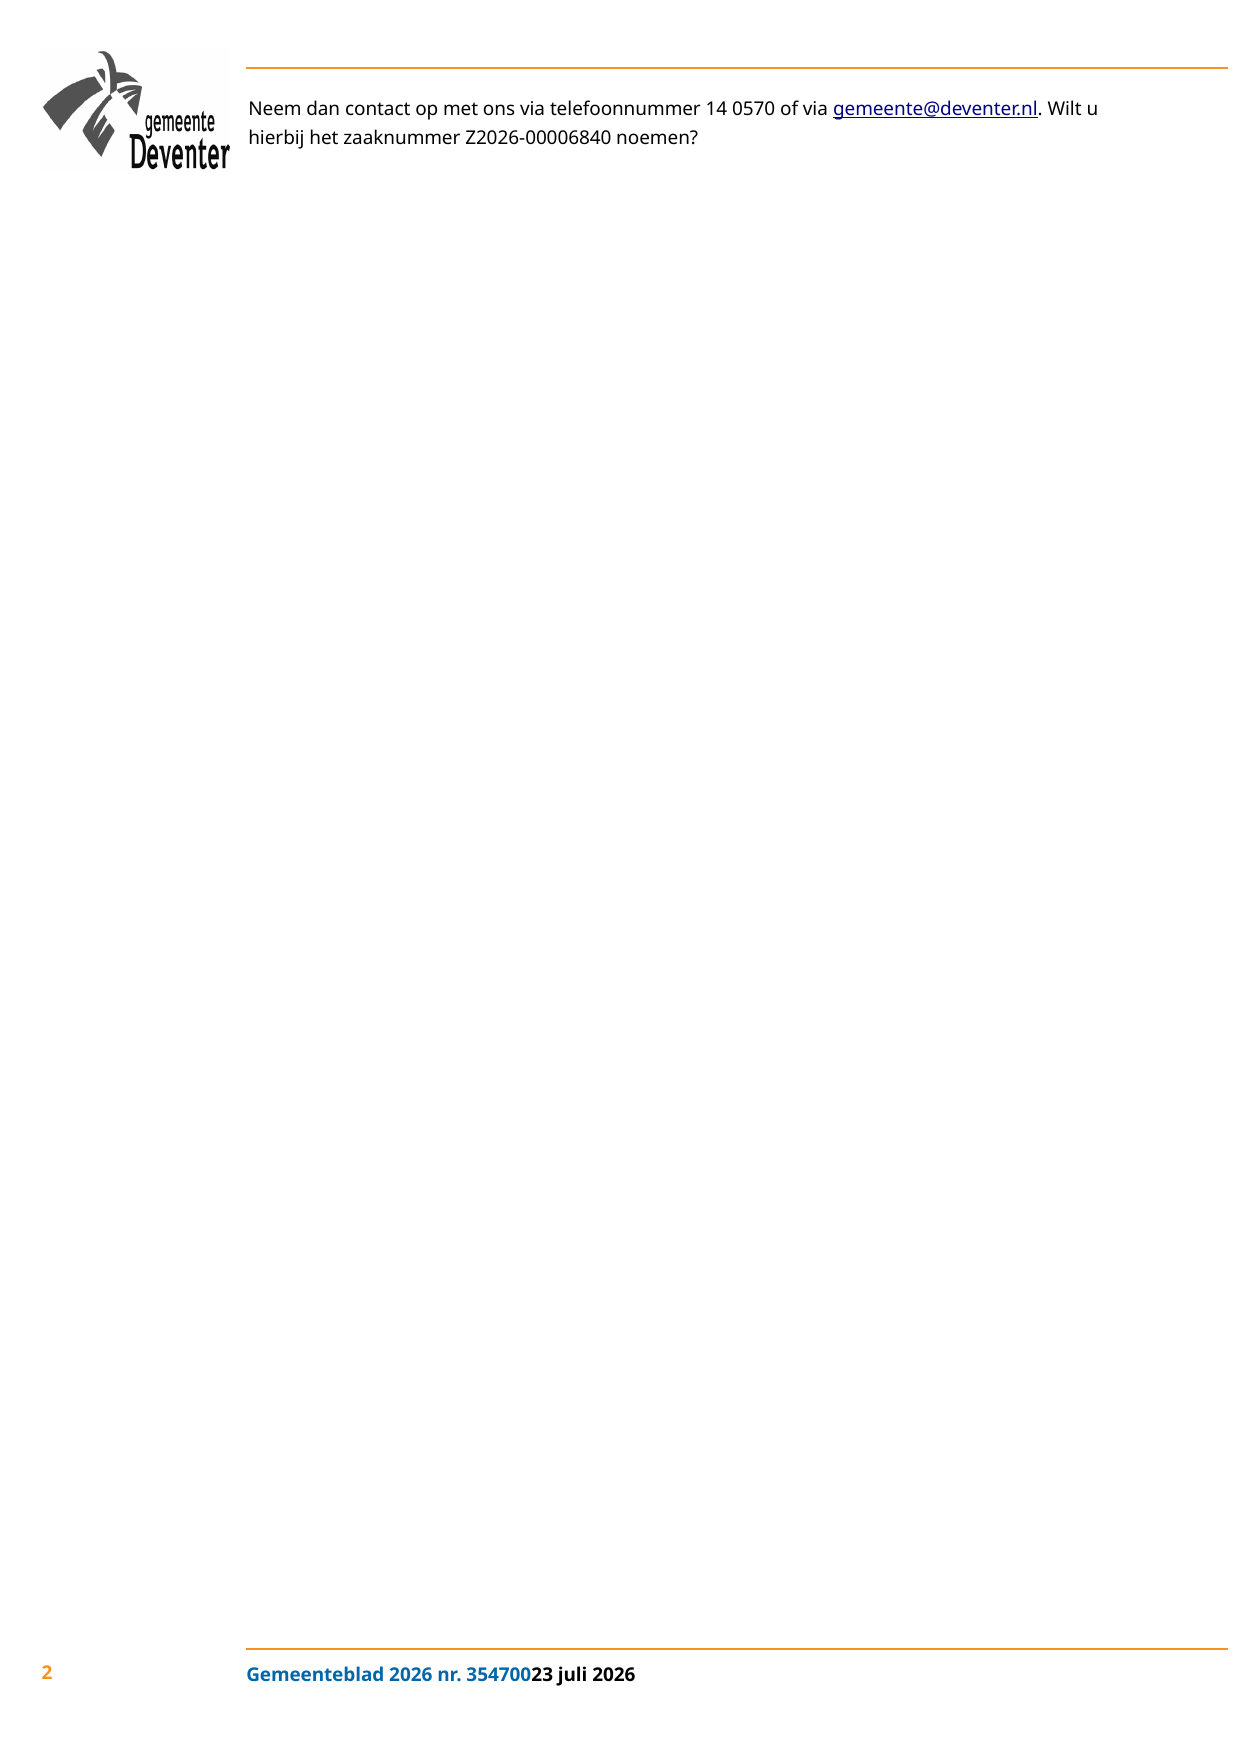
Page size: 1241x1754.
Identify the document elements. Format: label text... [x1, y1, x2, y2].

picture [41, 47, 231, 172]
text Neem dan contact op met ons via telefoonnummer 14 0570 of via gemeente@deventer.nl. Wilt u hierbij het zaaknummer Z2026-00006840 noemen? [248, 95, 1152, 150]
